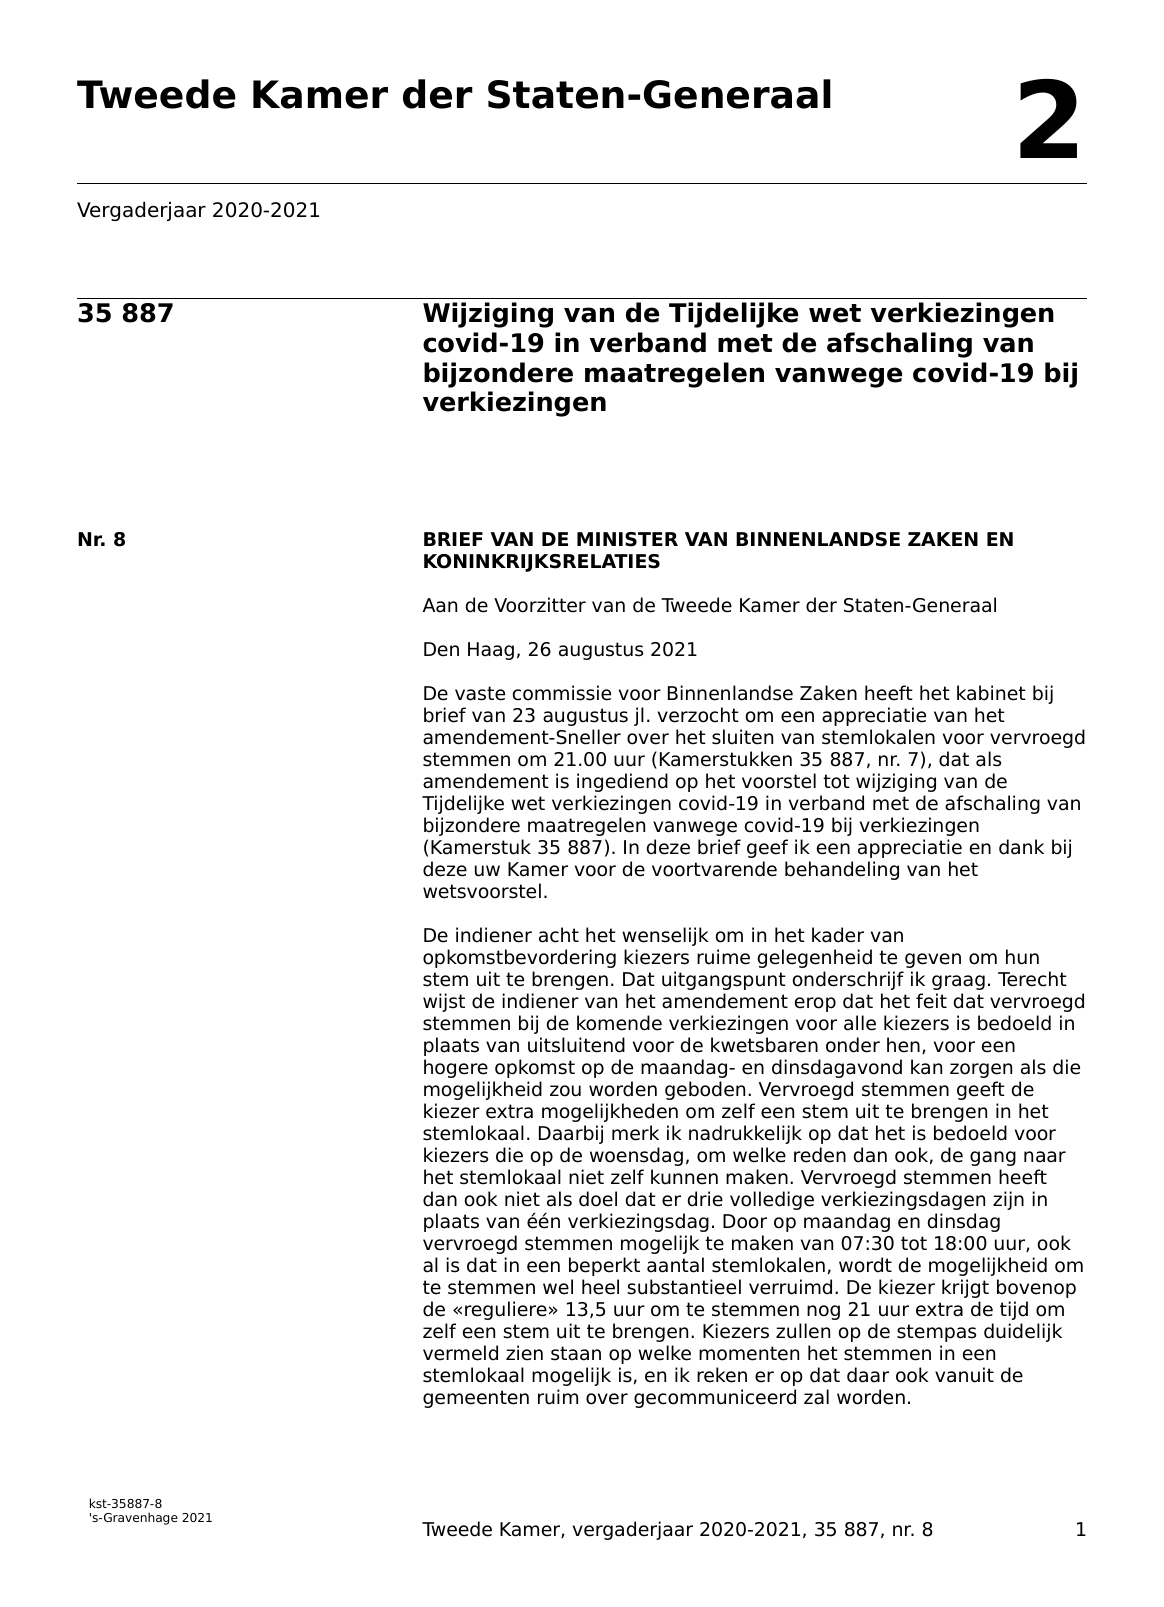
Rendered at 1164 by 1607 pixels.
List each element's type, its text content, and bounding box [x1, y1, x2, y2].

text De indiener acht het wenselijk om in het kader van opkomstbevordering kiezers ruime gelegenheid te geven om hun stem uit te brengen. Dat uitgangspunt onderschrijf ik graag. Terecht wijst de indiener van het amendement erop dat het feit dat vervroegd stemmen bij de komende verkiezingen voor alle kiezers is bedoeld in plaats van uitsluitend voor de kwetsbaren onder hen, voor een hogere opkomst op de maandag- en dinsdagavond kan zorgen als die mogelijkheid zou worden geboden. Vervroegd stemmen geeft de kiezer extra mogelijkheden om zelf een stem uit te brengen in het stemlokaal. Daarbij merk ik nadrukkelijk op dat het is bedoeld voor kiezers die op de woensdag, om welke reden dan ook, de gang naar het stemlokaal niet zelf kunnen maken. Vervroegd stemmen heeft dan ook niet als doel dat er drie volledige verkiezingsdagen zijn in plaats van één verkiezingsdag. Door op maandag en dinsdag vervroegd stemmen mogelijk te maken van 07:30 tot 18:00 uur, ook al is dat in een beperkt aantal stemlokalen, wordt de mogelijkheid om te stemmen wel heel substantieel verruimd. De kiezer krijgt bovenop de «reguliere» 13,5 uur om te stemmen nog 21 uur extra de tijd om zelf een stem uit te brengen. Kiezers zullen op de stempas duidelijk vermeld zien staan op welke momenten het stemmen in een stemlokaal mogelijk is, en ik reken er op dat daar ook vanuit de gemeenten ruim over gecommuniceerd zal worden. [422, 925, 1087, 1409]
subtitle Nr. 8 BRIEF VAN DE MINISTER VAN BINNENLANDSE ZAKEN EN KONINKRIJKSRELATIES [77, 529, 1087, 573]
subtitle 35 887 Wijziging van de Tijdelijke wet verkiezingen covid-19 in verband met de afschaling van bijzondere maatregelen vanwege covid-19 bij verkiezingen [77, 299, 1087, 418]
text De vaste commissie voor Binnenlandse Zaken heeft het kabinet bij brief van 23 augustus jl. verzocht om een appreciatie van het amendement-Sneller over het sluiten van stemlokalen voor vervroegd stemmen om 21.00 uur (Kamerstukken 35 887, nr. 7), dat als amendement is ingediend op het voorstel tot wijziging van de Tijdelijke wet verkiezingen covid-19 in verband met de afschaling van bijzondere maatregelen vanwege covid-19 bij verkiezingen (Kamerstuk 35 887). In deze brief geef ik een appreciatie en dank bij deze uw Kamer voor de voortvarende behandeling van het wetsvoorstel. [422, 683, 1087, 903]
text Aan de Voorzitter van de Tweede Kamer der Staten-Generaal [422, 595, 1087, 617]
table_header Tweede Kamer der Staten-Generaal [77, 59, 886, 183]
table_header 2 [886, 59, 1087, 183]
text 's-Gravenhage 2021 [88, 1511, 323, 1525]
table_cell Vergaderjaar 2020-2021 [77, 184, 1087, 298]
text Den Haag, 26 augustus 2021 [422, 639, 1087, 661]
text kst-35887-8 [88, 1497, 323, 1511]
